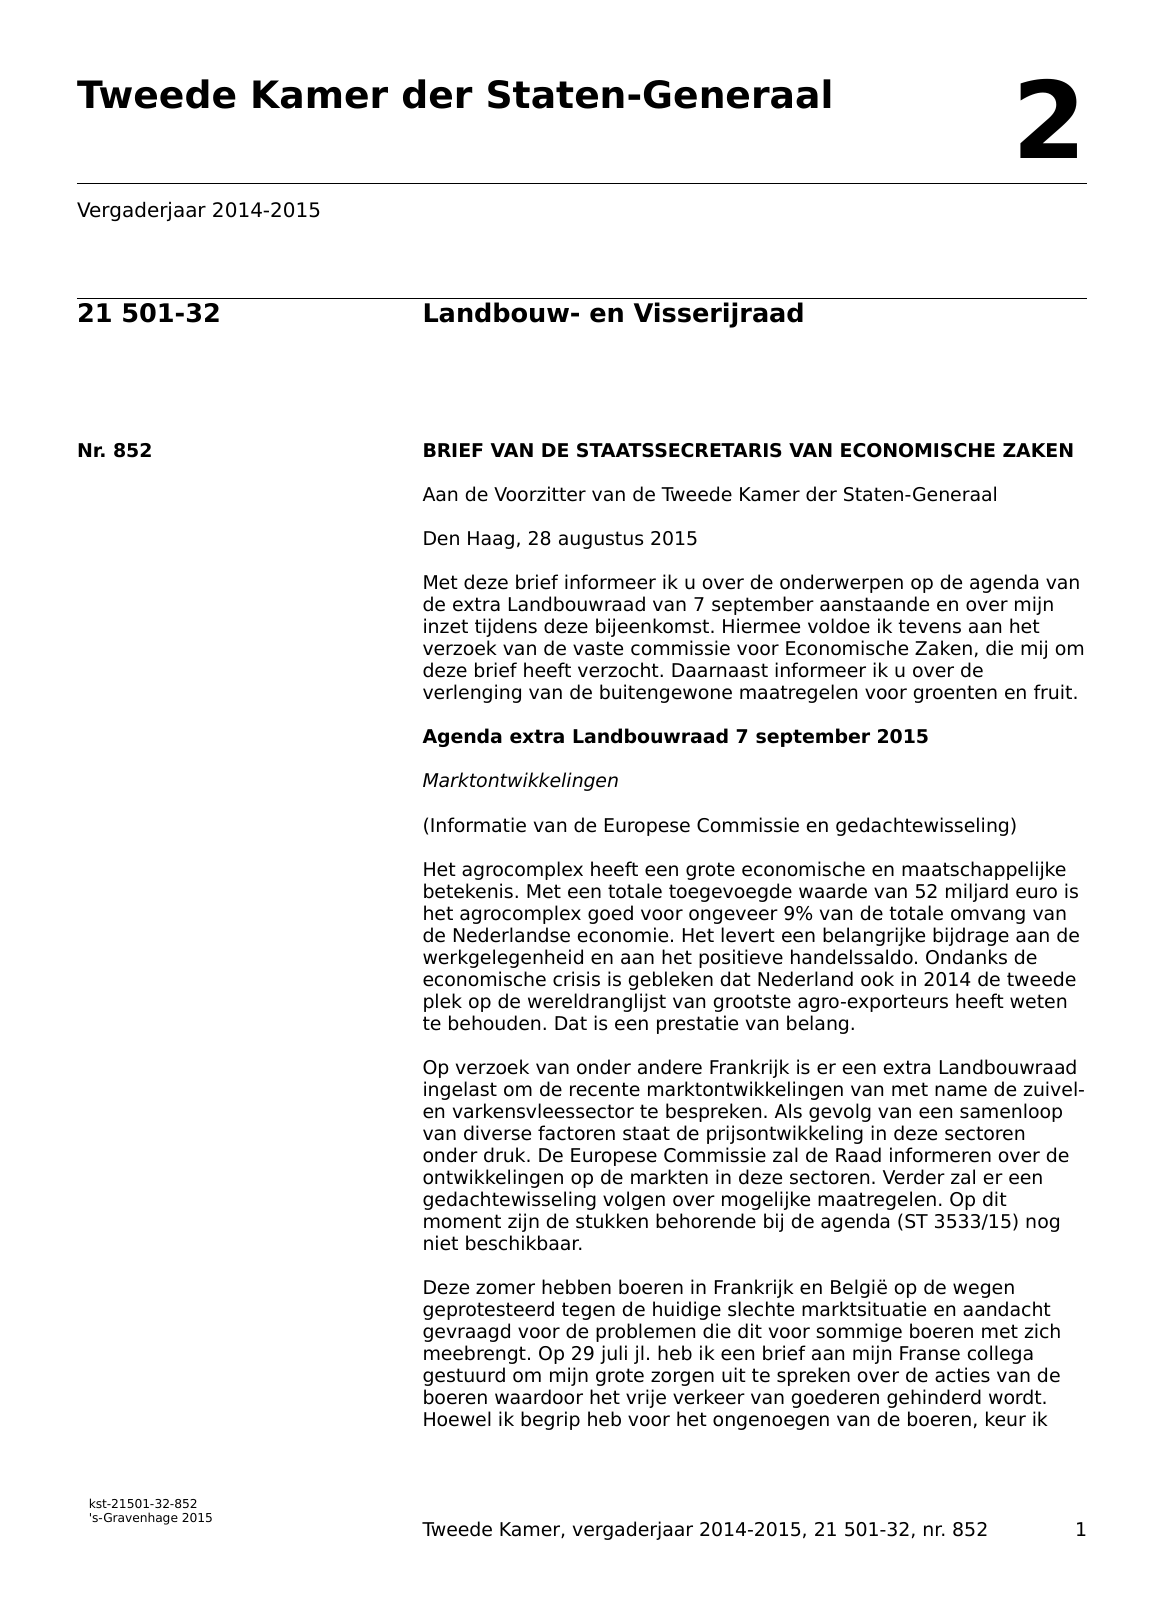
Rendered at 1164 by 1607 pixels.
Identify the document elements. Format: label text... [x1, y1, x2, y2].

subtitle Nr. 852 BRIEF VAN DE STAATSSECRETARIS VAN ECONOMISCHE ZAKEN [77, 440, 1087, 462]
text Het agrocomplex heeft een grote economische en maatschappelijke betekenis. Met een totale toegevoegde waarde van 52 miljard euro is het agrocomplex goed voor ongeveer 9% van de totale omvang van de Nederlandse economie. Het levert een belangrijke bijdrage aan de werkgelegenheid en aan het positieve handelssaldo. Ondanks de economische crisis is gebleken dat Nederland ook in 2014 de tweede plek op de wereldranglijst van grootste agro-exporteurs heeft weten te behouden. Dat is een prestatie van belang. [422, 859, 1087, 1034]
text Den Haag, 28 augustus 2015 [422, 528, 1087, 550]
subtitle 21 501-32 Landbouw- en Visserijraad [77, 299, 1087, 329]
table_header 2 [886, 59, 1087, 183]
table_header Tweede Kamer der Staten-Generaal [77, 59, 886, 183]
text Deze zomer hebben boeren in Frankrijk en België op de wegen geprotesteerd tegen de huidige slechte marktsituatie en aandacht gevraagd voor de problemen die dit voor sommige boeren met zich meebrengt. Op 29 juli jl. heb ik een brief aan mijn Franse collega gestuurd om mijn grote zorgen uit te spreken over de acties van de boeren waardoor het vrije verkeer van goederen gehinderd wordt. Hoewel ik begrip heb voor het ongenoegen van de boeren, keur ik [422, 1277, 1087, 1431]
text Met deze brief informeer ik u over de onderwerpen op de agenda van de extra Landbouwraad van 7 september aanstaande en over mijn inzet tijdens deze bijeenkomst. Hiermee voldoe ik tevens aan het verzoek van de vaste commissie voor Economische Zaken, die mij om deze brief heeft verzocht. Daarnaast informeer ik u over de verlenging van de buitengewone maatregelen voor groenten en fruit. [422, 572, 1087, 704]
subtitle Agenda extra Landbouwraad 7 september 2015 [422, 726, 1087, 748]
subtitle (Informatie van de Europese Commissie en gedachtewisseling) [422, 814, 1087, 837]
text kst-21501-32-852 [88, 1497, 323, 1511]
table_cell Vergaderjaar 2014-2015 [77, 184, 1087, 298]
text 's-Gravenhage 2015 [88, 1511, 323, 1525]
subtitle Marktontwikkelingen [422, 770, 1087, 792]
text Aan de Voorzitter van de Tweede Kamer der Staten-Generaal [422, 484, 1087, 506]
text Op verzoek van onder andere Frankrijk is er een extra Landbouwraad ingelast om de recente marktontwikkelingen van met name de zuivel- en varkensvleessector te bespreken. Als gevolg van een samenloop van diverse factoren staat de prijsontwikkeling in deze sectoren onder druk. De Europese Commissie zal de Raad informeren over de ontwikkelingen op de markten in deze sectoren. Verder zal er een gedachtewisseling volgen over mogelijke maatregelen. Op dit moment zijn de stukken behorende bij de agenda (ST 3533/15) nog niet beschikbaar. [422, 1057, 1087, 1254]
